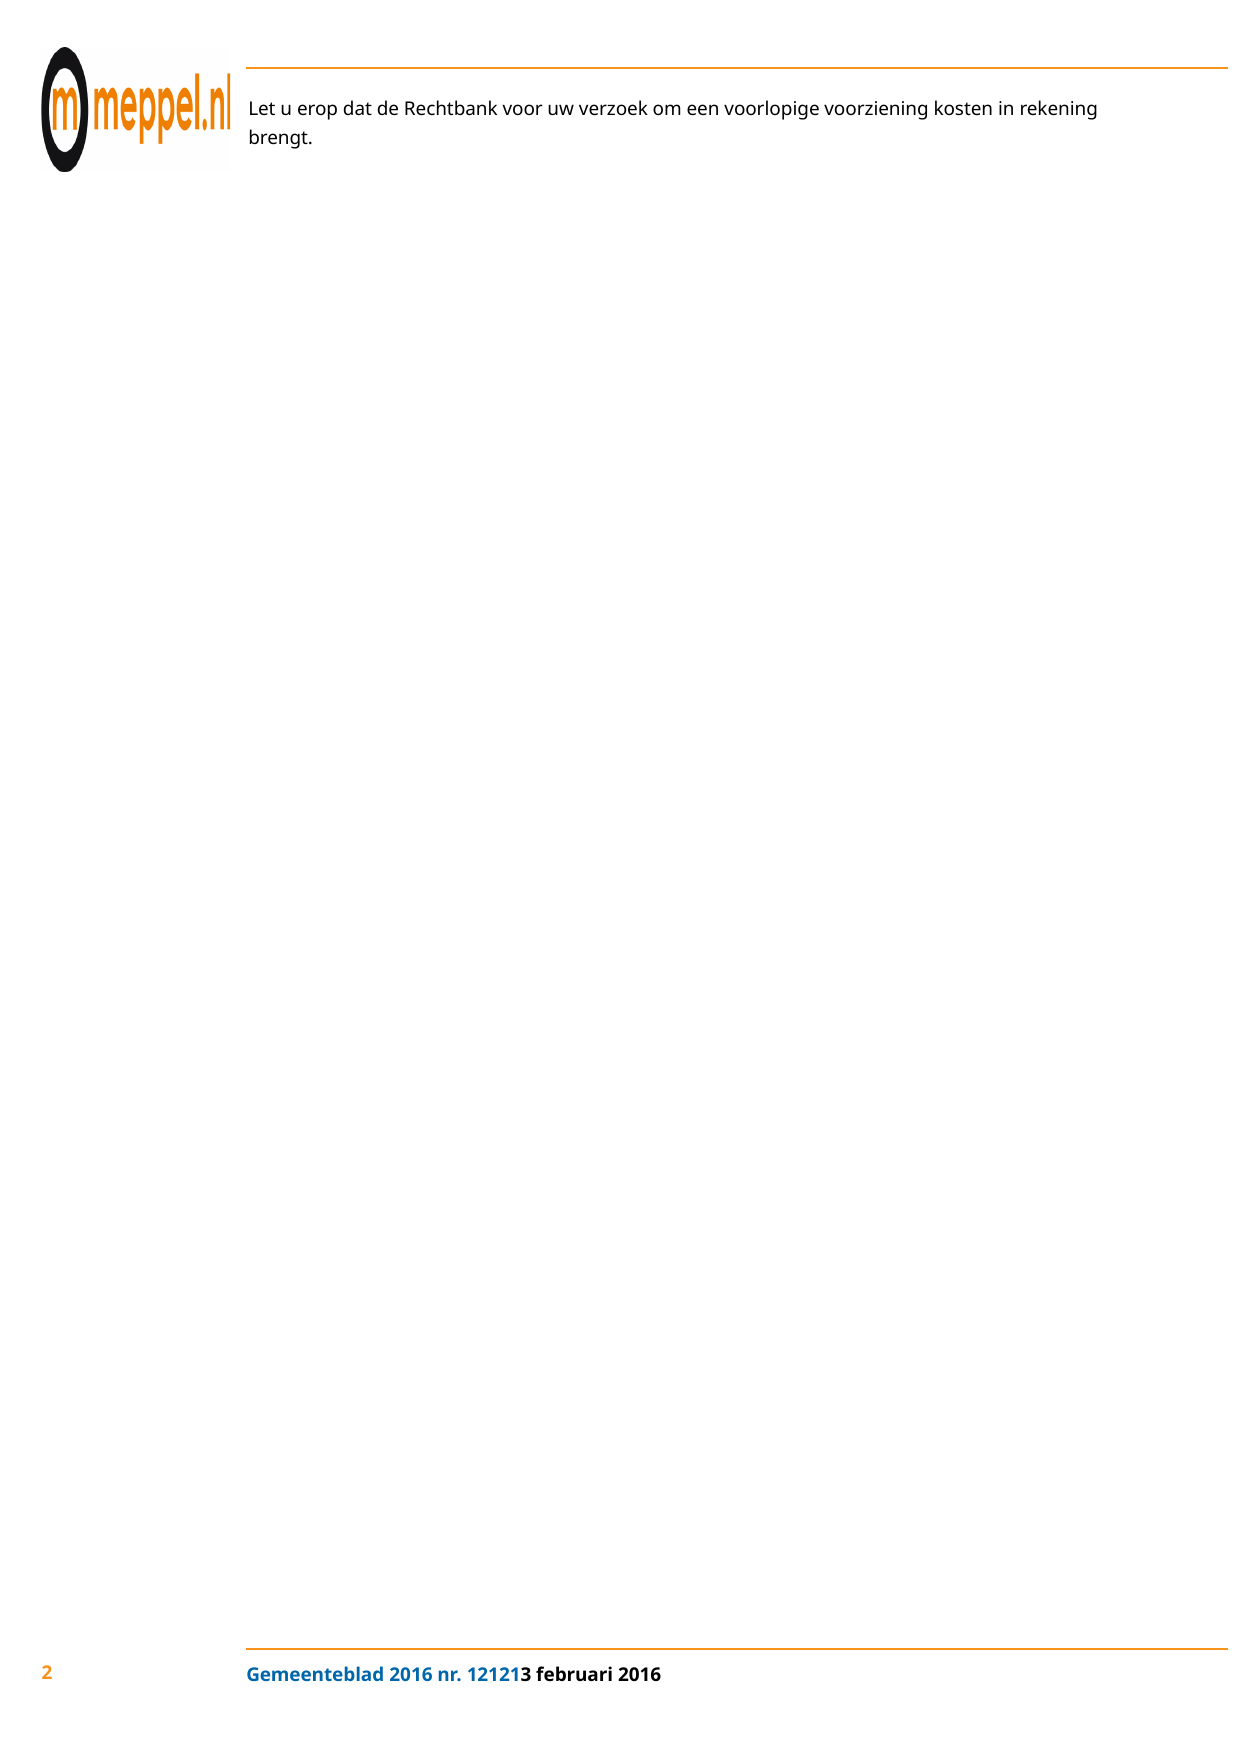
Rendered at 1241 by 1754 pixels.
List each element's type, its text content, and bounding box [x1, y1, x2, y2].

text Let u erop dat de Rechtbank voor uw verzoek om een voorlopige voorziening kosten in rekening brengt. [248, 95, 1152, 150]
picture [41, 47, 231, 172]
